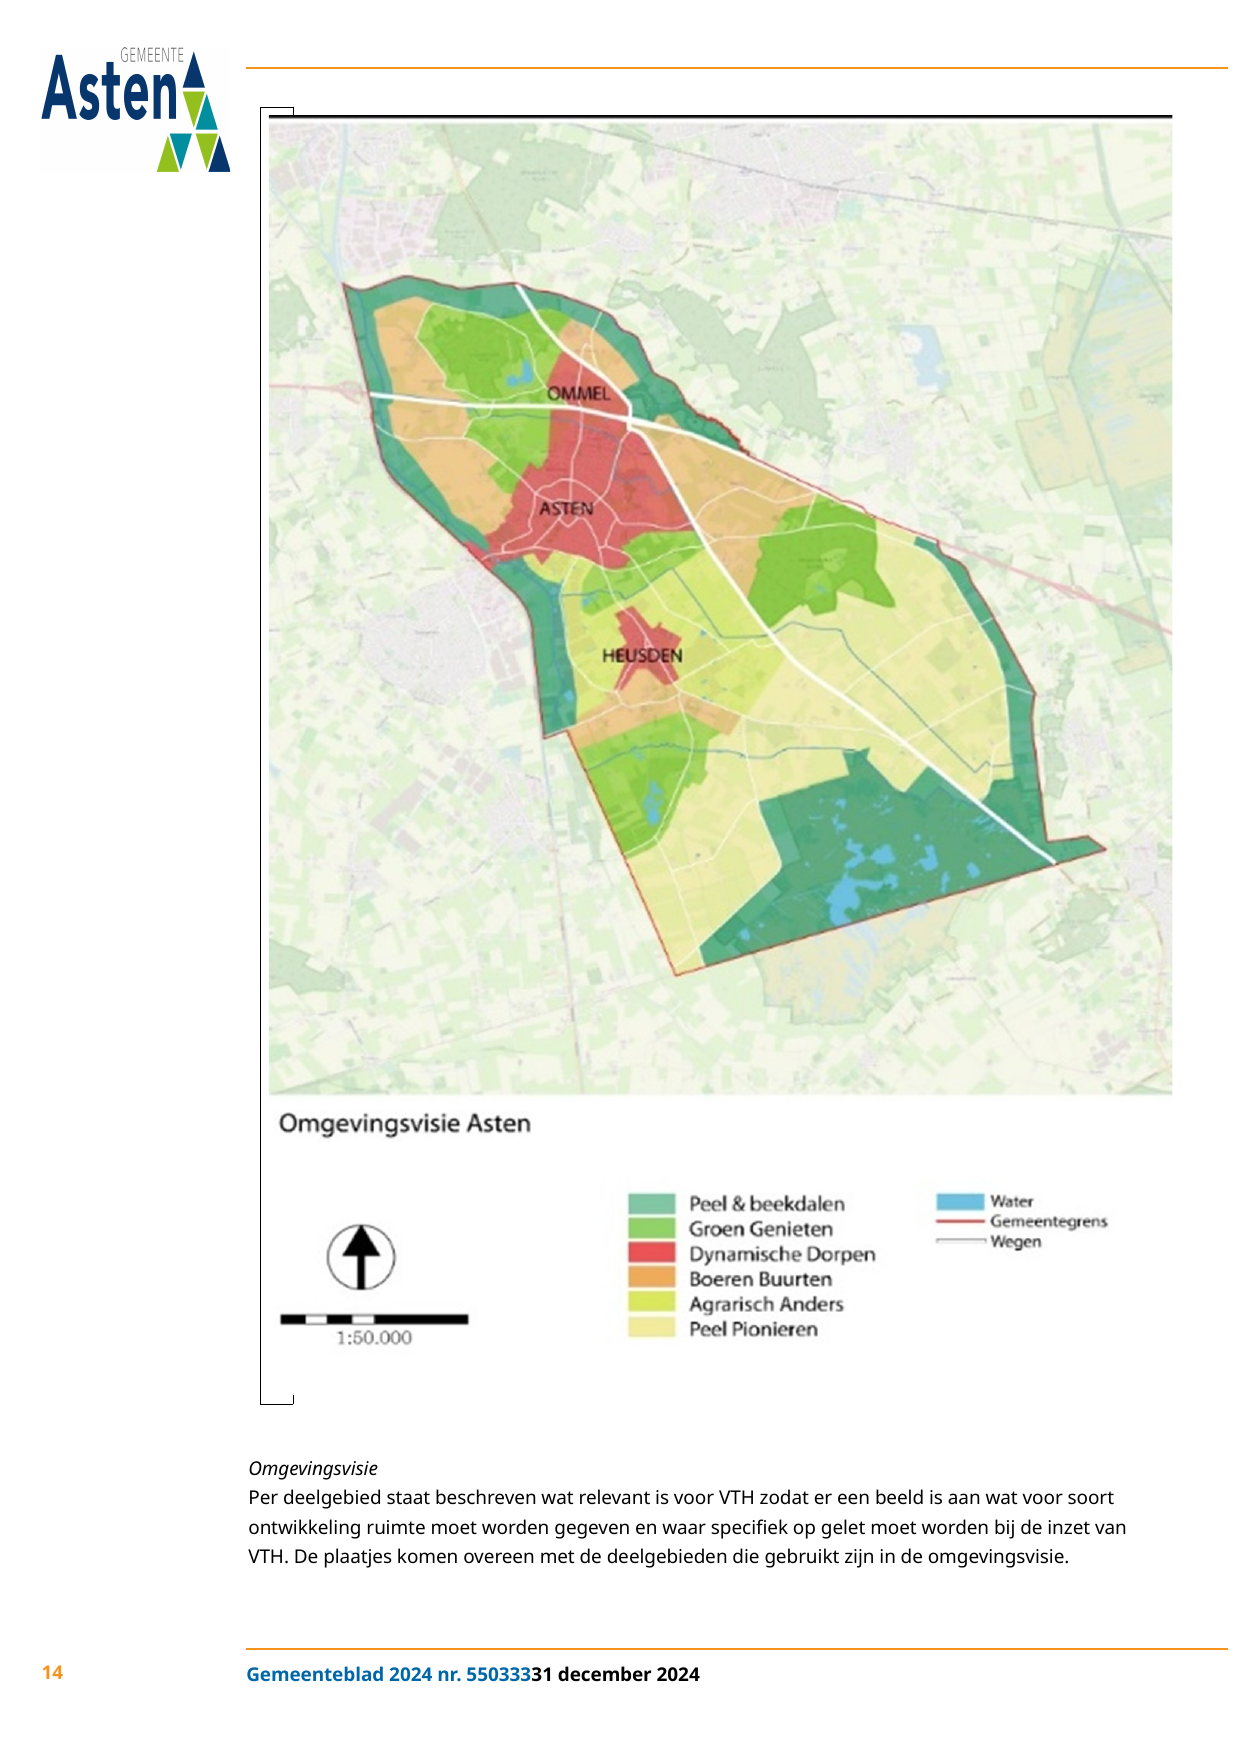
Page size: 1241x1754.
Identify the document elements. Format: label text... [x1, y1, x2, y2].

picture [41, 47, 231, 172]
text Per deelgebied staat beschreven wat relevant is voor VTH zodat er een beeld is aan wat voor soort ontwikkeling ruimte moet worden gegeven en waar specifiek op gelet moet worden bij de inzet van VTH. De plaatjes komen overeen met de deelgebieden die gebruikt zijn in de omgevingsvisie. [248, 1484, 1152, 1569]
picture [268, 115, 1173, 1395]
text Omgevingsvisie [248, 1455, 1152, 1481]
